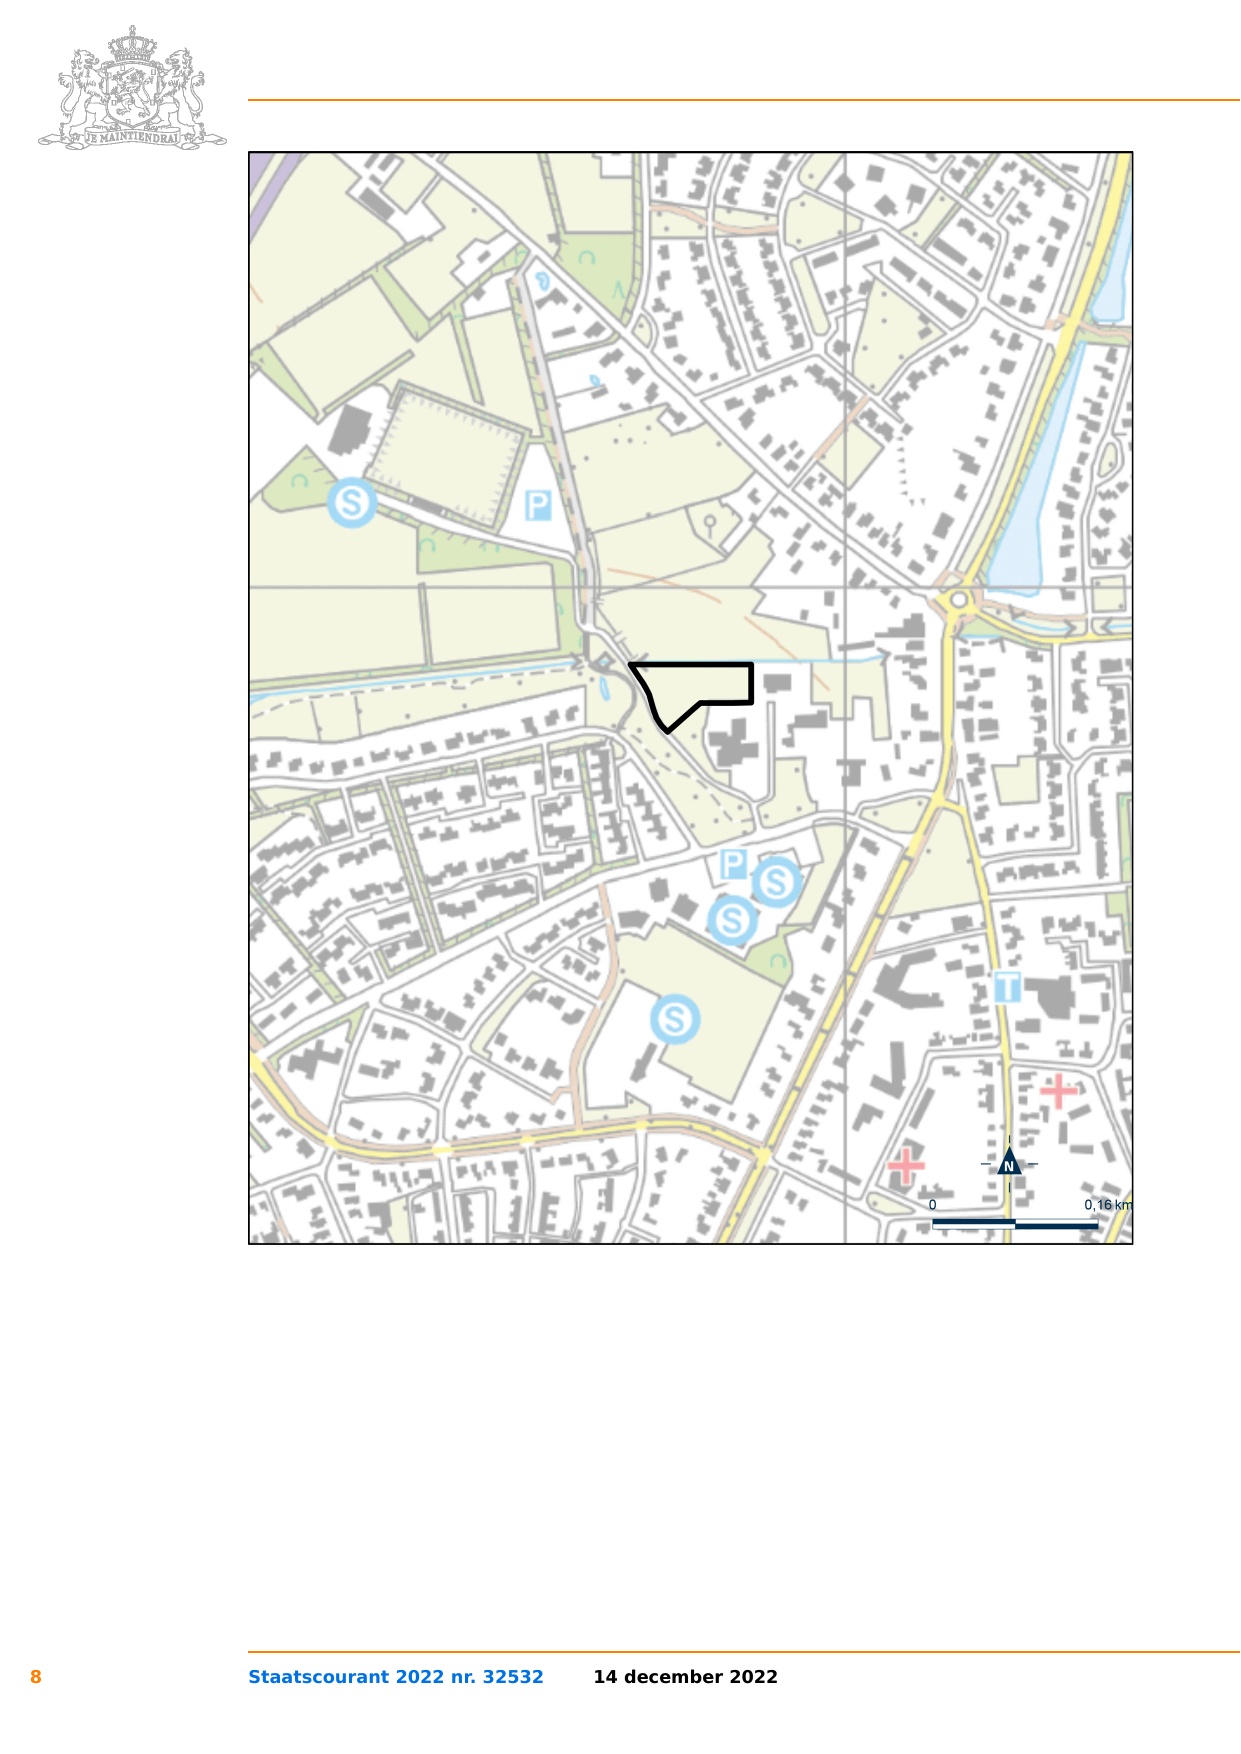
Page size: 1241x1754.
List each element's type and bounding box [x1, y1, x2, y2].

picture [248, 151, 1134, 1245]
picture [38, 25, 227, 150]
